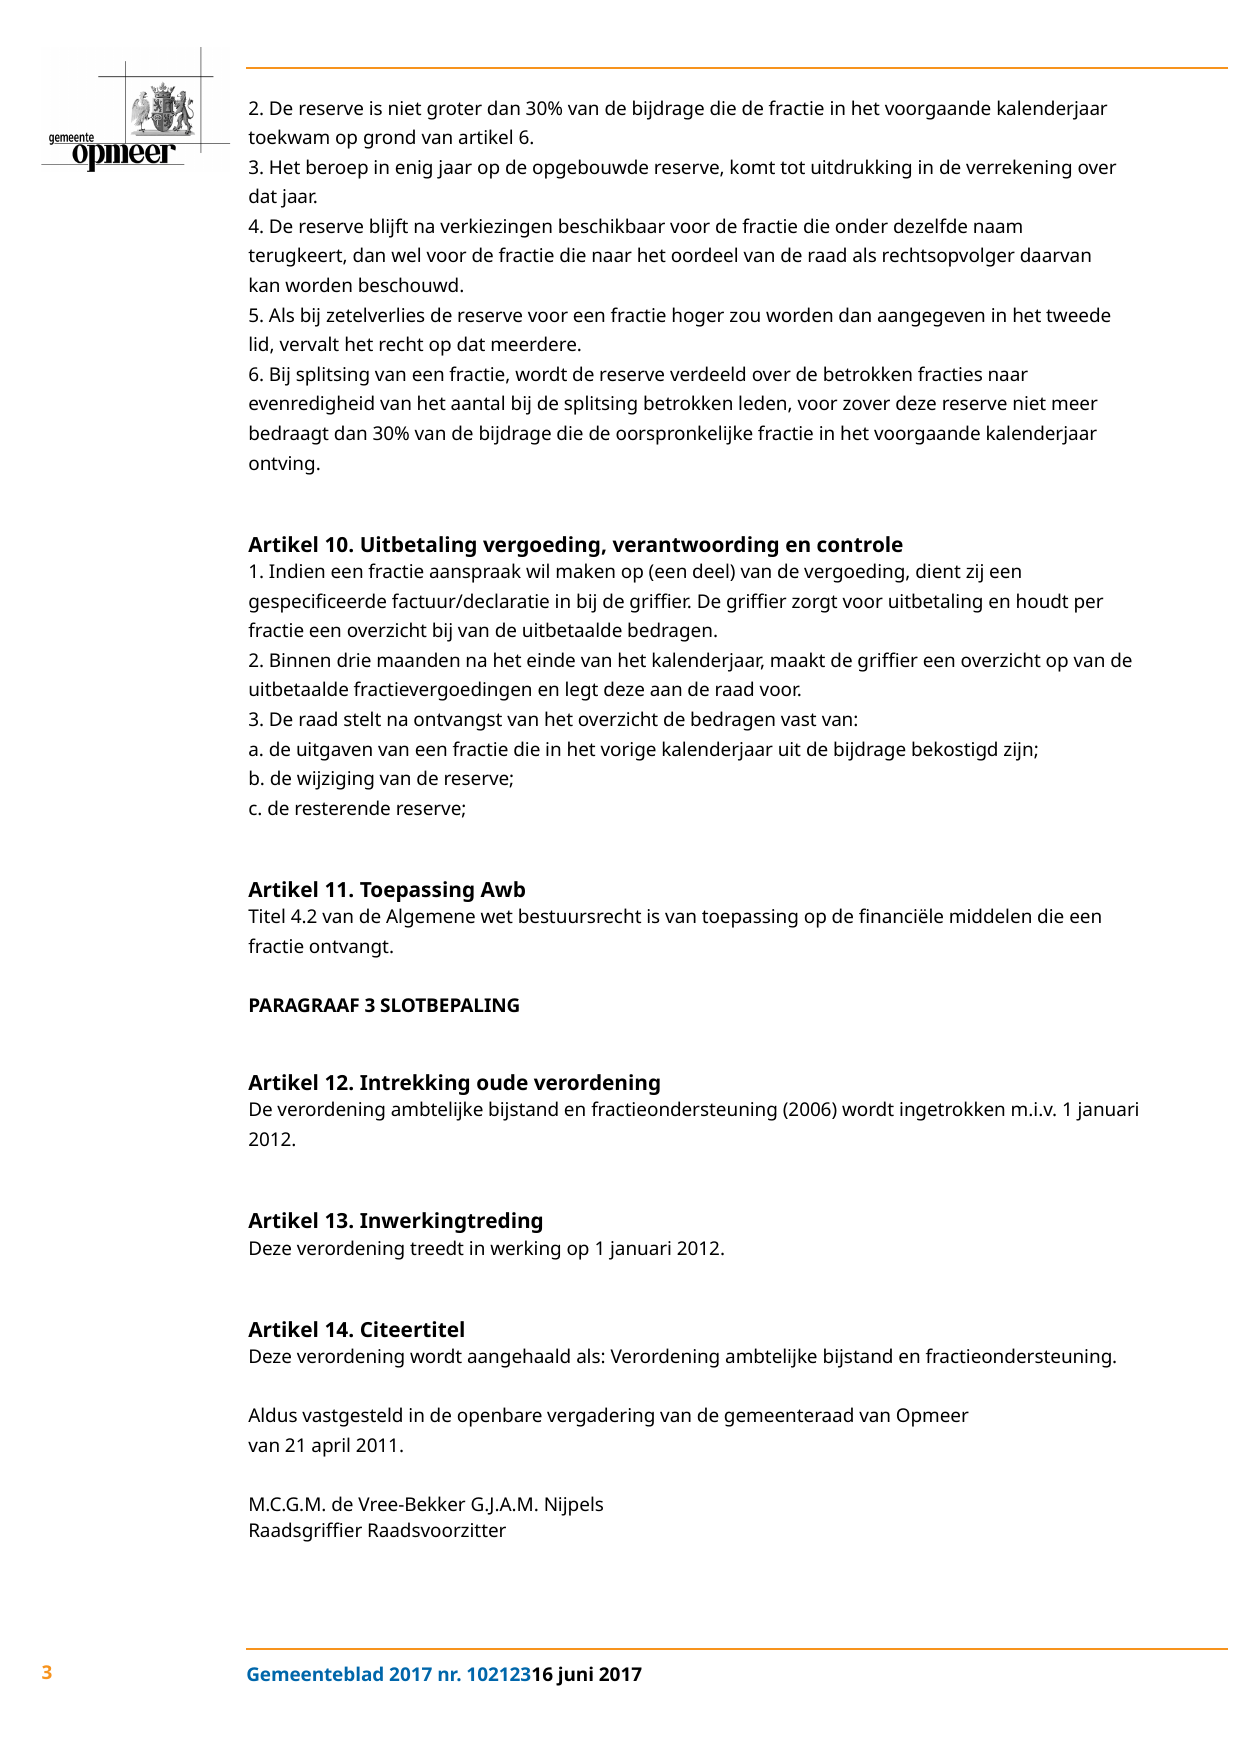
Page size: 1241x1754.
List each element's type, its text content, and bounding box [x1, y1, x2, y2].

text De verordening ambtelijke bijstand en fractieondersteuning (2006) wordt ingetrokken m.i.v. 1 januari 2012. [248, 1097, 1152, 1152]
text van 21 april 2011. [248, 1432, 1152, 1458]
text 6. Bij splitsing van een fractie, wordt de reserve verdeeld over de betrokken fracties naar [248, 361, 1152, 387]
text Titel 4.2 van de Algemene wet bestuursrecht is van toepassing op de financiële middelen die een fractie ontvangt. [248, 903, 1152, 959]
text 5. Als bij zetelverlies de reserve voor een fractie hoger zou worden dan aangegeven in het tweede [248, 302, 1152, 328]
text Deze verordening wordt aangehaald als: Verordening ambtelijke bijstand en fractieondersteuning. [248, 1343, 1152, 1369]
text Raadsgriffier Raadsvoorzitter [248, 1517, 1152, 1542]
text evenredigheid van het aantal bij de splitsing betrokken leden, voor zover deze reserve niet meer [248, 391, 1152, 416]
text toekwam op grond van artikel 6. [248, 124, 1152, 150]
text bedraagt dan 30% van de bijdrage die de oorspronkelijke fractie in het voorgaande kalenderjaar [248, 420, 1152, 446]
text dat jaar. [248, 183, 1152, 209]
text 3. Het beroep in enig jaar op de opgebouwde reserve, komt tot uitdrukking in de verrekening over [248, 154, 1152, 180]
text c. de resterende reserve; [248, 795, 1152, 821]
text PARAGRAAF 3 SLOTBEPALING [248, 992, 1152, 1018]
text lid, vervalt het recht op dat meerdere. [248, 331, 1152, 357]
text Artikel 10. Uitbetaling vergoeding, verantwoording en controle [248, 530, 1152, 558]
text Aldus vastgesteld in de openbare vergadering van de gemeenteraad van Opmeer [248, 1402, 1152, 1428]
text 2. De reserve is niet groter dan 30% van de bijdrage die de fractie in het voorgaande kalenderjaar [248, 95, 1152, 121]
text 4. De reserve blijft na verkiezingen beschikbaar voor de fractie die onder dezelfde naam [248, 213, 1152, 239]
text 1. Indien een fractie aanspraak wil maken op (een deel) van de vergoeding, dient zij een gespecificeerde factuur/declaratie in bij de griffier. De griffier zorgt voor uitbetaling en houdt per fractie een overzicht bij van de uitbetaalde bedragen. [248, 558, 1152, 643]
text Artikel 13. Inwerkingtreding [248, 1206, 1152, 1235]
text b. de wijziging van de reserve; [248, 765, 1152, 791]
text 3. De raad stelt na ontvangst van het overzicht de bedragen vast van: [248, 706, 1152, 732]
picture [41, 47, 231, 172]
text a. de uitgaven van een fractie die in het vorige kalenderjaar uit de bijdrage bekostigd zijn; [248, 736, 1152, 761]
text Artikel 14. Citeertitel [248, 1315, 1152, 1343]
text kan worden beschouwd. [248, 272, 1152, 298]
text ontving. [248, 450, 1152, 476]
text Deze verordening treedt in werking op 1 januari 2012. [248, 1235, 1152, 1260]
text terugkeert, dan wel voor de fractie die naar het oordeel van de raad als rechtsopvolger daarvan [248, 243, 1152, 268]
text Artikel 12. Intrekking oude verordening [248, 1068, 1152, 1097]
text 2. Binnen drie maanden na het einde van het kalenderjaar, maakt de griffier een overzicht op van de uitbetaalde fractievergoedingen en legt deze aan de raad voor. [248, 647, 1152, 702]
text M.C.G.M. de Vree-Bekker G.J.A.M. Nijpels [248, 1491, 1152, 1517]
text Artikel 11. Toepassing Awb [248, 875, 1152, 903]
